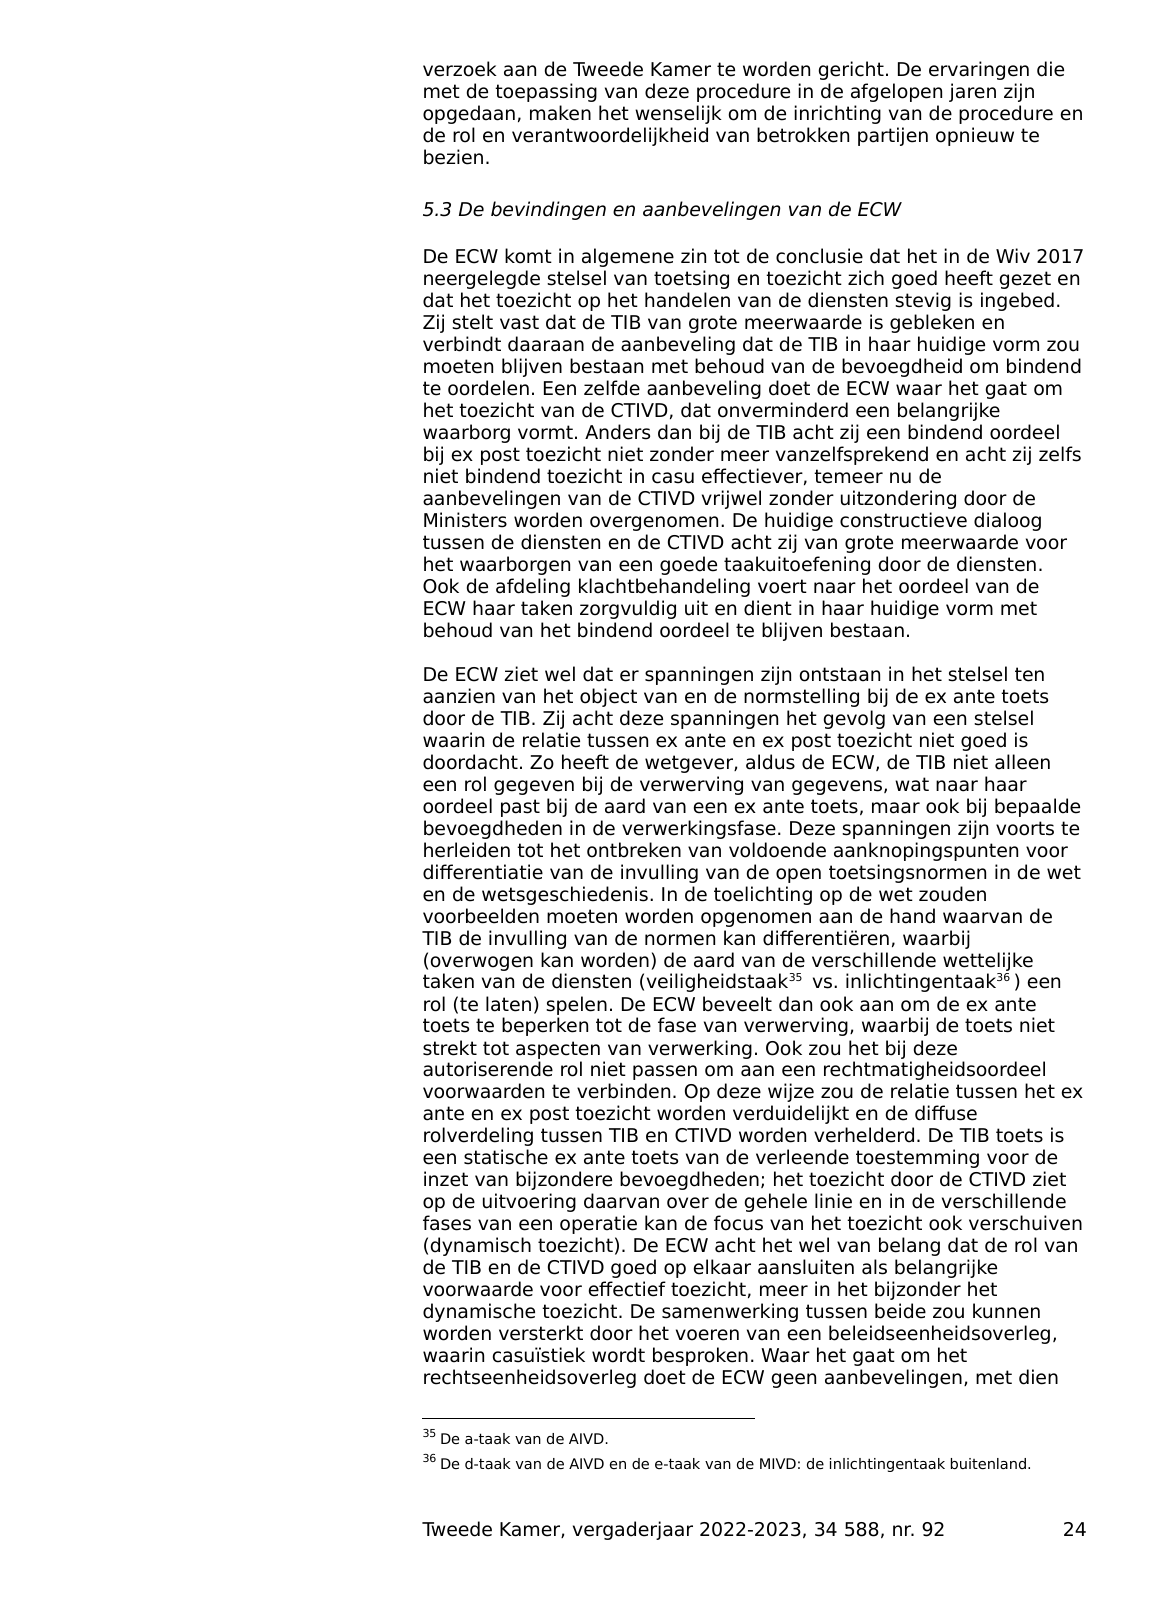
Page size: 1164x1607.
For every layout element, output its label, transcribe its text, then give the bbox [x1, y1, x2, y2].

text De a-taak van de AIVD. [422, 1427, 1087, 1449]
text verzoek aan de Tweede Kamer te worden gericht. De ervaringen die met de toepassing van deze procedure in de afgelopen jaren zijn opgedaan, maken het wenselijk om de inrichting van de procedure en de rol en verantwoordelijkheid van betrokken partijen opnieuw te bezien. [422, 59, 1087, 169]
subtitle 5.3 De bevindingen en aanbevelingen van de ECW [422, 199, 1087, 221]
text De d-taak van de AIVD en de e-taak van de MIVD: de inlichtingentaak buitenland. [422, 1452, 1087, 1474]
text De ECW komt in algemene zin tot de conclusie dat het in de Wiv 2017 neergelegde stelsel van toetsing en toezicht zich goed heeft gezet en dat het toezicht op het handelen van de diensten stevig is ingebed. Zij stelt vast dat de TIB van grote meerwaarde is gebleken en verbindt daaraan de aanbeveling dat de TIB in haar huidige vorm zou moeten blijven bestaan met behoud van de bevoegdheid om bindend te oordelen. Een zelfde aanbeveling doet de ECW waar het gaat om het toezicht van de CTIVD, dat onverminderd een belangrijke waarborg vormt. Anders dan bij de TIB acht zij een bindend oordeel bij ex post toezicht niet zonder meer vanzelfsprekend en acht zij zelfs niet bindend toezicht in casu effectiever, temeer nu de aanbevelingen van de CTIVD vrijwel zonder uitzondering door de Ministers worden overgenomen. De huidige constructieve dialoog tussen de diensten en de CTIVD acht zij van grote meerwaarde voor het waarborgen van een goede taakuitoefening door de diensten. Ook de afdeling klachtbehandeling voert naar het oordeel van de ECW haar taken zorgvuldig uit en dient in haar huidige vorm met behoud van het bindend oordeel te blijven bestaan. [422, 246, 1087, 642]
text De ECW ziet wel dat er spanningen zijn ontstaan in het stelsel ten aanzien van het object van en de normstelling bij de ex ante toets door de TIB. Zij acht deze spanningen het gevolg van een stelsel waarin de relatie tussen ex ante en ex post toezicht niet goed is doordacht. Zo heeft de wetgever, aldus de ECW, de TIB niet alleen een rol gegeven bij de verwerving van gegevens, wat naar haar oordeel past bij de aard van een ex ante toets, maar ook bij bepaalde bevoegdheden in de verwerkingsfase. Deze spanningen zijn voorts te herleiden tot het ontbreken van voldoende aanknopingspunten voor differentiatie van de invulling van de open toetsingsnormen in de wet en de wetsgeschiedenis. In de toelichting op de wet zouden voorbeelden moeten worden opgenomen aan de hand waarvan de TIB de invulling van de normen kan differentiëren, waarbij (overwogen kan worden) de aard van de verschillende wettelijke taken van de diensten (veiligheidstaak vs. inlichtingentaak) een rol (te laten) spelen. De ECW beveelt dan ook aan om de ex ante toets te beperken tot de fase van verwerving, waarbij de toets niet strekt tot aspecten van verwerking. Ook zou het bij deze autoriserende rol niet passen om aan een rechtmatigheidsoordeel voorwaarden te verbinden. Op deze wijze zou de relatie tussen het ex ante en ex post toezicht worden verduidelijkt en de diffuse rolverdeling tussen TIB en CTIVD worden verhelderd. De TIB toets is een statische ex ante toets van de verleende toestemming voor de inzet van bijzondere bevoegdheden; het toezicht door de CTIVD ziet op de uitvoering daarvan over de gehele linie en in de verschillende fases van een operatie kan de focus van het toezicht ook verschuiven (dynamisch toezicht). De ECW acht het wel van belang dat de rol van de TIB en de CTIVD goed op elkaar aansluiten als belangrijke voorwaarde voor effectief toezicht, meer in het bijzonder het dynamische toezicht. De samenwerking tussen beide zou kunnen worden versterkt door het voeren van een beleidseenheidsoverleg, waarin casuïstiek wordt besproken. Waar het gaat om het rechtseenheidsoverleg doet de ECW geen aanbevelingen, met dien [422, 664, 1087, 1389]
